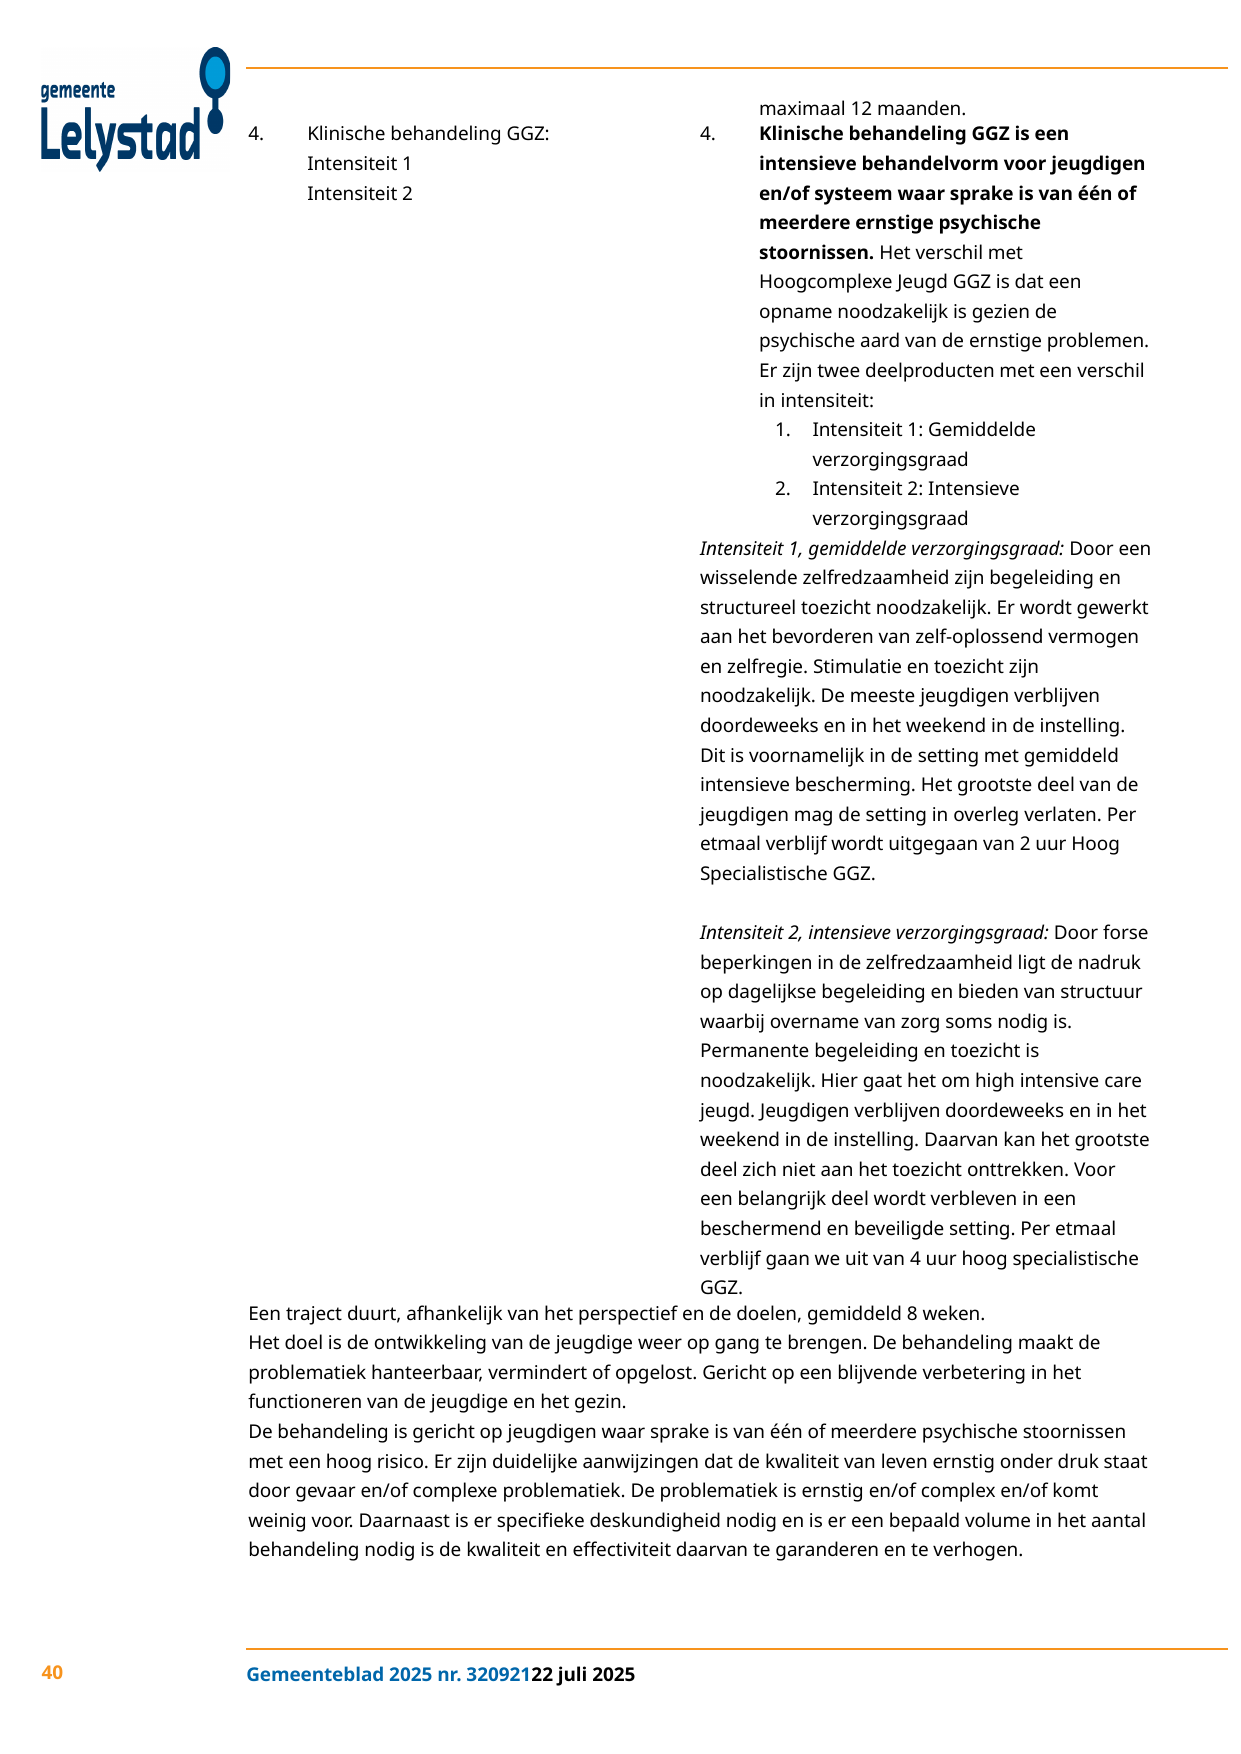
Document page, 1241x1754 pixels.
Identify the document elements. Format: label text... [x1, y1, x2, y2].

table_cell Een traject duurt, afhankelijk van het perspectief en de doelen, gemiddeld 8 weken. Het doel is de ontwikkeling van de jeugdige weer op gang te brengen. De behandeling maakt de problematiek hanteerbaar, vermindert of opgelost. Gericht op een blijvende verbetering in het functioneren van de jeugdige en het gezin. De behandeling is gericht op jeugdigen waar sprake is van één of meerdere psychische stoornissen met een hoog risico. Er zijn duidelijke aanwijzingen dat de kwaliteit van leven ernstig onder druk staat door gevaar en/of complexe problematiek. De problematiek is ernstig en/of complex en/of komt weinig voor. Daarnaast is er specifieke deskundigheid nodig en is er een bepaald volume in het aantal behandeling nodig is de kwaliteit en effectiviteit daarvan te garanderen en te verhogen. [248, 1300, 1152, 1562]
picture [41, 47, 231, 172]
table_cell Klinische behandeling GGZ is een intensieve behandelvorm voor jeugdigen en/of systeem waar sprake is van één of meerdere ernstige psychische stoornissen. Het verschil met Hoogcomplexe Jeugd GGZ is dat een opname noodzakelijk is gezien de psychische aard van de ernstige problemen. Er zijn twee deelproducten met een verschil in intensiteit: Intensiteit 1: Gemiddelde verzorgingsgraad Intensiteit 2: Intensieve verzorgingsgraad Intensiteit 1, gemiddelde verzorgingsgraad: Door een wisselende zelfredzaamheid zijn begeleiding en structureel toezicht noodzakelijk. Er wordt gewerkt aan het bevorderen van zelf-oplossend vermogen en zelfregie. Stimulatie en toezicht zijn noodzakelijk. De meeste jeugdigen verblijven doordeweeks en in het weekend in de instelling. Dit is voornamelijk in de setting met gemiddeld intensieve bescherming. Het grootste deel van de jeugdigen mag de setting in overleg verlaten. Per etmaal verblijf wordt uitgegaan van 2 uur Hoog Specialistische GGZ. Intensiteit 2, intensieve verzorgingsgraad: Door forse beperkingen in de zelfredzaamheid ligt de nadruk op dagelijkse begeleiding en bieden van structuur waarbij overname van zorg soms nodig is. Permanente begeleiding en toezicht is noodzakelijk. Hier gaat het om high intensive care jeugd. Jeugdigen verblijven doordeweeks en in het weekend in de instelling. Daarvan kan het grootste deel zich niet aan het toezicht onttrekken. Voor een belangrijk deel wordt verbleven in een beschermend en beveiligde setting. Per etmaal verblijf gaan we uit van 4 uur hoog specialistische GGZ. [700, 121, 1152, 1300]
table_cell maximaal 12 maanden. [700, 95, 1152, 121]
table_cell [248, 95, 700, 121]
table_cell Klinische behandeling GGZ: Intensiteit 1 Intensiteit 2 [248, 121, 700, 1300]
